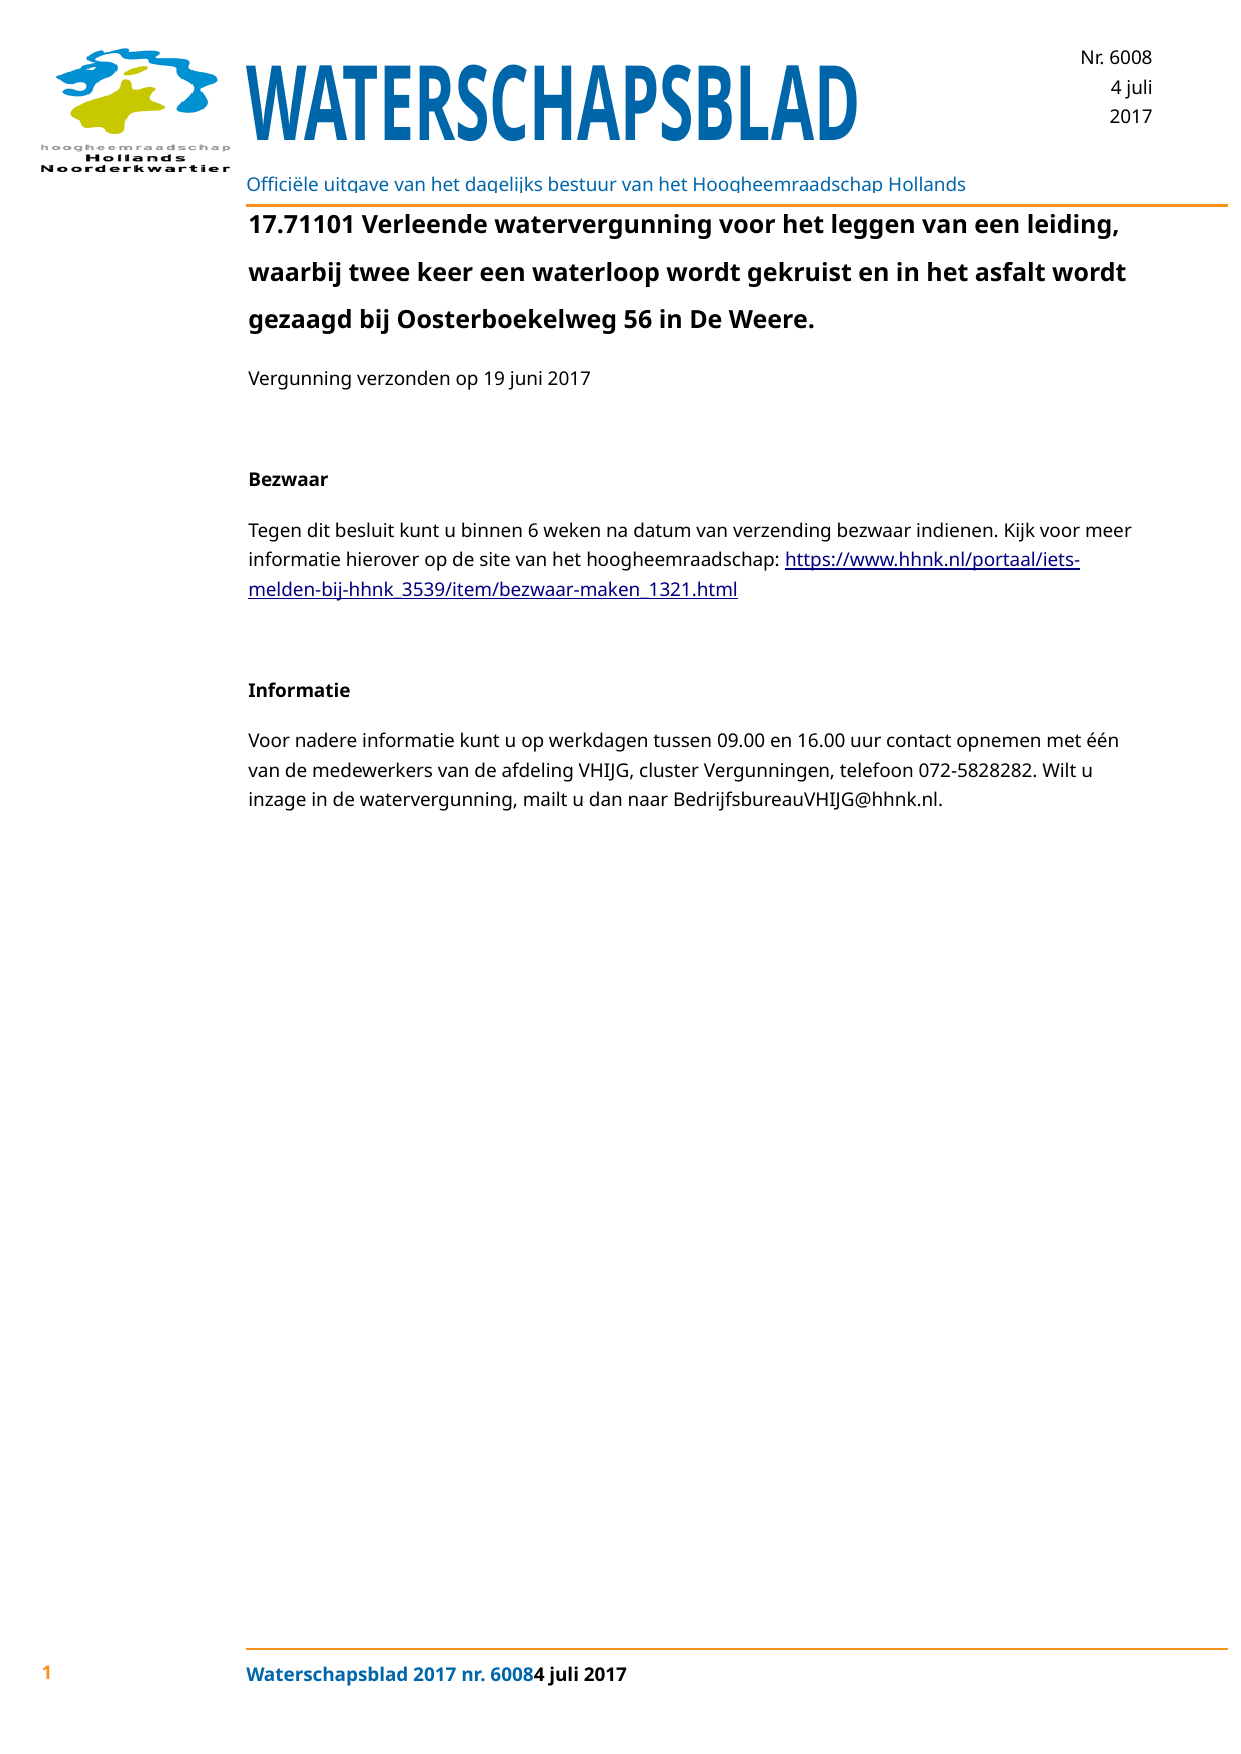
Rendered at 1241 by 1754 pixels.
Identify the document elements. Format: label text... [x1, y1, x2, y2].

text 17.71101 Verleende watervergunning voor het leggen van een leiding, waarbij twee keer een waterloop wordt gekruist en in het asfalt wordt gezaagd bij Oosterboekelweg 56 in De Weere. [248, 207, 1152, 336]
picture [41, 47, 231, 172]
text Bezwaar [248, 466, 1152, 492]
text Tegen dit besluit kunt u binnen 6 weken na datum van verzending bezwaar indienen. Kijk voor meer informatie hierover op de site van het hoogheemraadschap: https://www.hhnk.nl/portaal/iets-melden-bij-hhnk_3539/item/bezwaar-maken_1321.html [248, 517, 1152, 602]
text Voor nadere informatie kunt u op werkdagen tussen 09.00 en 16.00 uur contact opnemen met één van de medewerkers van de afdeling VHIJG, cluster Vergunningen, telefoon 072-5828282. Wilt u inzage in de watervergunning, mailt u dan naar BedrijfsbureauVHIJG@hhnk.nl. [248, 727, 1152, 812]
text Vergunning verzonden op 19 juni 2017 [248, 366, 1152, 391]
text Informatie [248, 677, 1152, 702]
